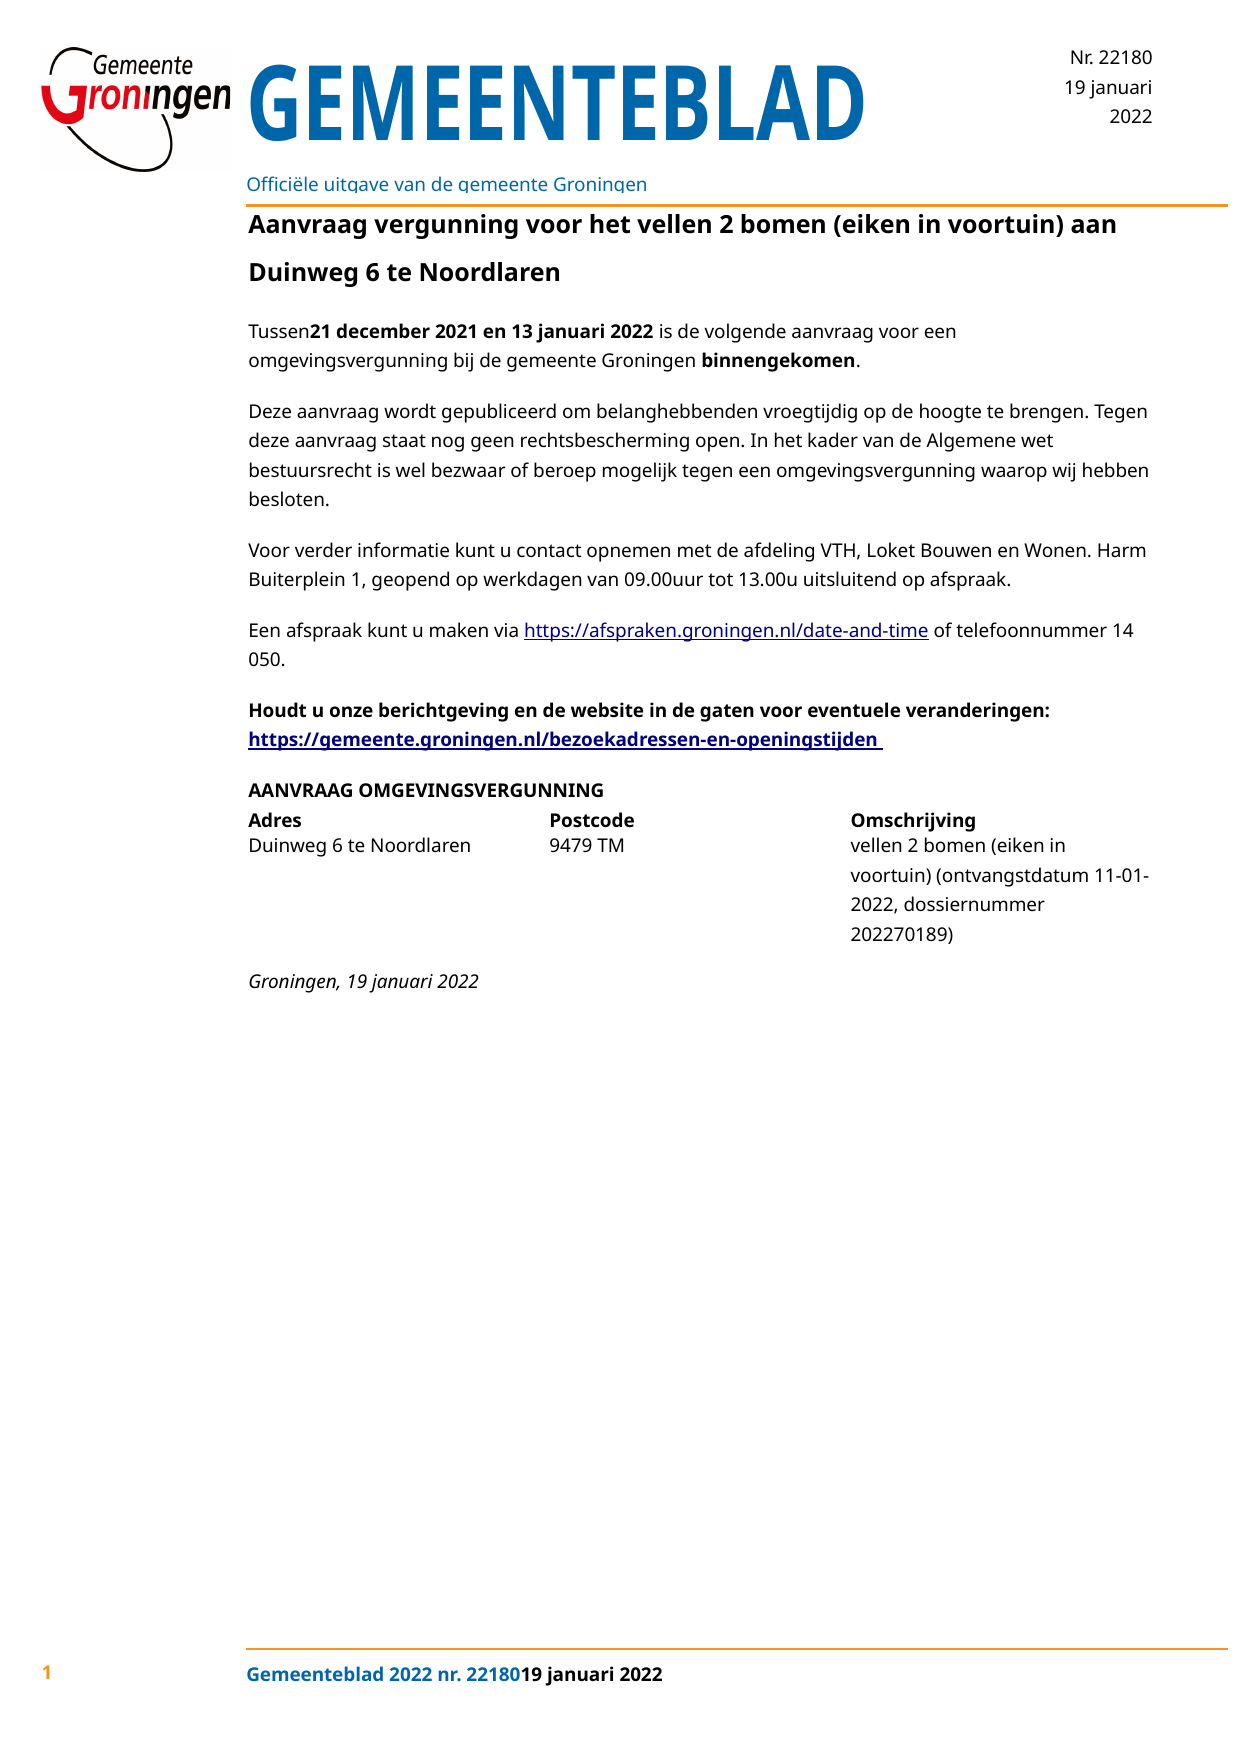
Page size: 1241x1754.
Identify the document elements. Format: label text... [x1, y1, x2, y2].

table_cell vellen 2 bomen (eiken in voortuin) (ontvangstdatum 11-01-2022, dossiernummer 202270189) [850, 833, 1152, 947]
text Deze aanvraag wordt gepubliceerd om belanghebbenden vroegtijdig op de hoogte te brengen. Tegen deze aanvraag staat nog geen rechtsbescherming open. In het kader van de Algemene wet bestuursrecht is wel bezwaar of beroep mogelijk tegen een omgevingsvergunning waarop wij hebben besloten. [248, 398, 1152, 512]
table_header Adres [248, 807, 549, 832]
picture [41, 47, 231, 172]
text Aanvraag vergunning voor het vellen 2 bomen (eiken in voortuin) aan Duinweg 6 te Noordlaren [248, 207, 1152, 288]
text Tussen21 december 2021 en 13 januari 2022 is de volgende aanvraag voor een omgevingsvergunning bij de gemeente Groningen binnengekomen. [248, 318, 1152, 373]
table_header Postcode [549, 807, 850, 832]
text AANVRAAG OMGEVINGSVERGUNNING [248, 777, 1152, 803]
text Groningen, 19 januari 2022 [248, 968, 1152, 994]
table_cell 9479 TM [549, 833, 850, 947]
text Voor verder informatie kunt u contact opnemen met de afdeling VTH, Loket Bouwen en Wonen. Harm Buiterplein 1, geopend op werkdagen van 09.00uur tot 13.00u uitsluitend op afspraak. [248, 537, 1152, 592]
table_cell Duinweg 6 te Noordlaren [248, 833, 549, 947]
text Houdt u onze berichtgeving en de website in de gaten voor eventuele veranderingen: https://gemeente.groningen.nl/bezoekadressen-en-openingstijden [248, 697, 1152, 752]
table_header Omschrijving [850, 807, 1152, 832]
text Een afspraak kunt u maken via https://afspraken.groningen.nl/date-and-time of telefoonnummer 14 050. [248, 617, 1152, 672]
